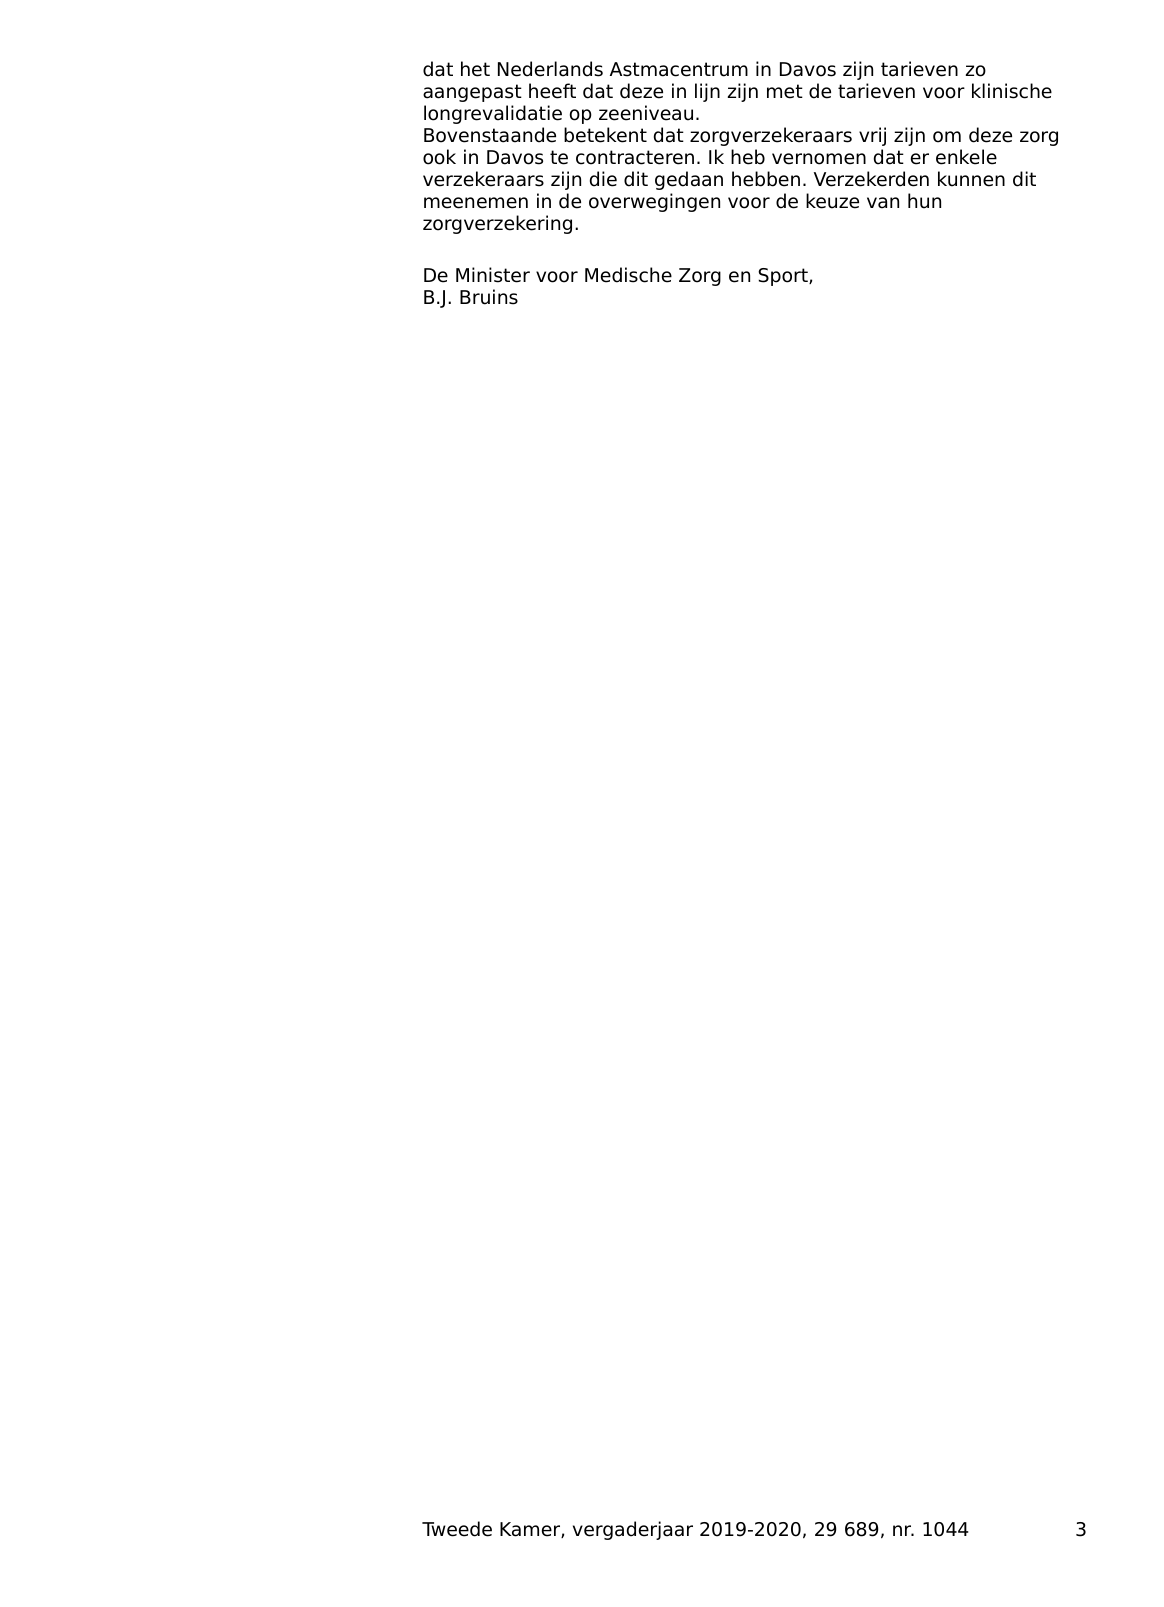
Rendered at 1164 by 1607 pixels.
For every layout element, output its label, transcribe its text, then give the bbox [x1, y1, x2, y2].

text Bovenstaande betekent dat zorgverzekeraars vrij zijn om deze zorg ook in Davos te contracteren. Ik heb vernomen dat er enkele verzekeraars zijn die dit gedaan hebben. Verzekerden kunnen dit meenemen in de overwegingen voor de keuze van hun zorgverzekering. [422, 125, 1087, 235]
text De Minister voor Medische Zorg en Sport, B.J. Bruins [422, 265, 1087, 309]
text dat het Nederlands Astmacentrum in Davos zijn tarieven zo aangepast heeft dat deze in lijn zijn met de tarieven voor klinische longrevalidatie op zeeniveau. [422, 59, 1087, 125]
